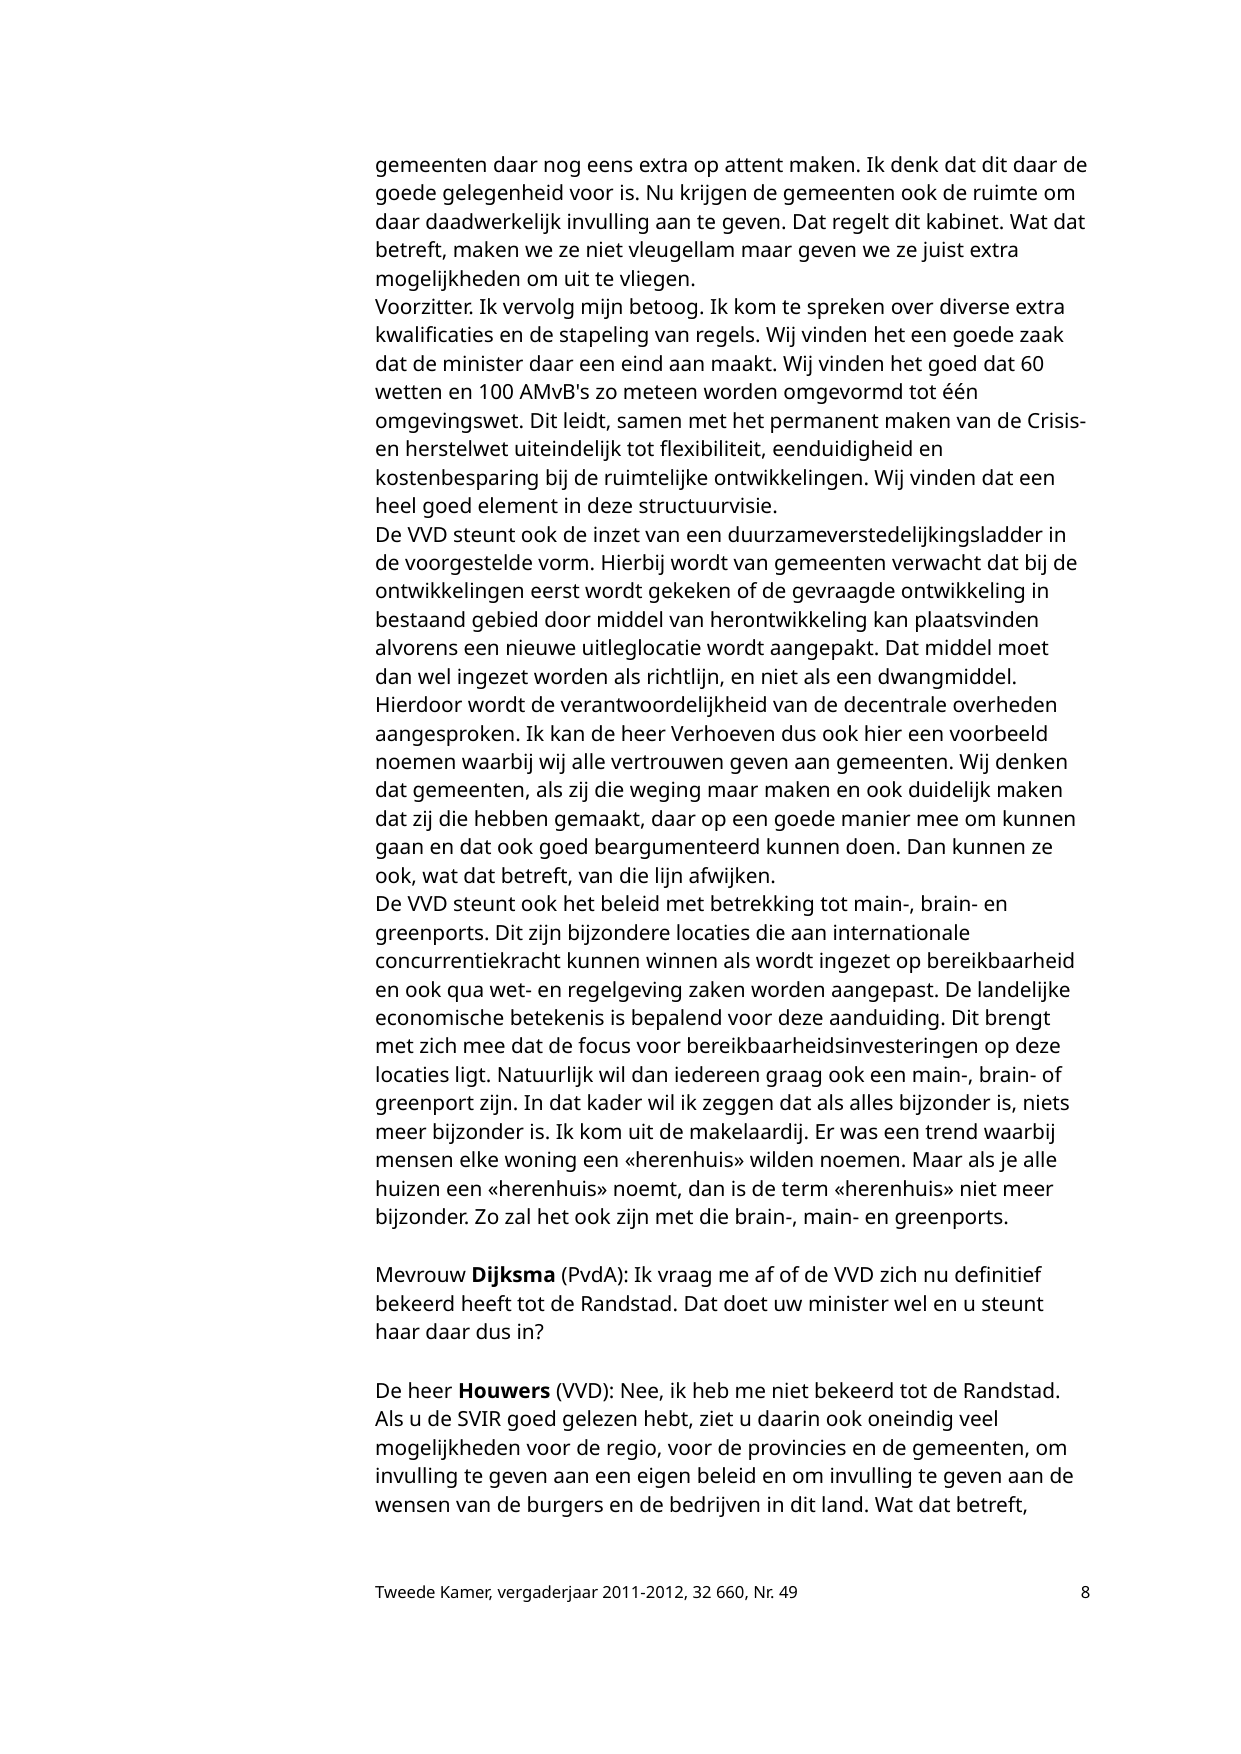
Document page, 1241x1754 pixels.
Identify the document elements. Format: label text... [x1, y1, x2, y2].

text Voorzitter. Ik vervolg mijn betoog. Ik kom te spreken over diverse extra kwalificaties en de stapeling van regels. Wij vinden het een goede zaak dat de minister daar een eind aan maakt. Wij vinden het goed dat 60 wetten en 100 AMvB's zo meteen worden omgevormd tot één omgevingswet. Dit leidt, samen met het permanent maken van de Crisis- en herstelwet uiteindelijk tot flexibiliteit, eenduidigheid en kostenbesparing bij de ruimtelijke ontwikkelingen. Wij vinden dat een heel goed element in deze structuurvisie. [375, 292, 1090, 520]
text De heer Houwers (VVD): Nee, ik heb me niet bekeerd tot de Randstad. Als u de SVIR goed gelezen hebt, ziet u daarin ook oneindig veel mogelijkheden voor de regio, voor de provincies en de gemeenten, om invulling te geven aan een eigen beleid en om invulling te geven aan de wensen van de burgers en de bedrijven in dit land. Wat dat betreft, [375, 1376, 1090, 1518]
text De VVD steunt ook de inzet van een duurzameverstedelijkingsladder in de voorgestelde vorm. Hierbij wordt van gemeenten verwacht dat bij de ontwikkelingen eerst wordt gekeken of de gevraagde ontwikkeling in bestaand gebied door middel van herontwikkeling kan plaatsvinden alvorens een nieuwe uitleglocatie wordt aangepakt. Dat middel moet dan wel ingezet worden als richtlijn, en niet als een dwangmiddel. Hierdoor wordt de verantwoordelijkheid van de decentrale overheden aangesproken. Ik kan de heer Verhoeven dus ook hier een voorbeeld noemen waarbij wij alle vertrouwen geven aan gemeenten. Wij denken dat gemeenten, als zij die weging maar maken en ook duidelijk maken dat zij die hebben gemaakt, daar op een goede manier mee om kunnen gaan en dat ook goed beargumenteerd kunnen doen. Dan kunnen ze ook, wat dat betreft, van die lijn afwijken. [375, 520, 1090, 889]
text Mevrouw Dijksma (PvdA): Ik vraag me af of de VVD zich nu definitief bekeerd heeft tot de Randstad. Dat doet uw minister wel en u steunt haar daar dus in? [375, 1261, 1090, 1346]
text De VVD steunt ook het beleid met betrekking tot main-, brain- en greenports. Dit zijn bijzondere locaties die aan internationale concurrentiekracht kunnen winnen als wordt ingezet op bereikbaarheid en ook qua wet- en regelgeving zaken worden aangepast. De landelijke economische betekenis is bepalend voor deze aanduiding. Dit brengt met zich mee dat de focus voor bereikbaarheidsinvesteringen op deze locaties ligt. Natuurlijk wil dan iedereen graag ook een main-, brain- of greenport zijn. In dat kader wil ik zeggen dat als alles bijzonder is, niets meer bijzonder is. Ik kom uit de makelaardij. Er was een trend waarbij mensen elke woning een «herenhuis» wilden noemen. Maar als je alle huizen een «herenhuis» noemt, dan is de term «herenhuis» niet meer bijzonder. Zo zal het ook zijn met die brain-, main- en greenports. [375, 889, 1090, 1231]
text gemeenten daar nog eens extra op attent maken. Ik denk dat dit daar de goede gelegenheid voor is. Nu krijgen de gemeenten ook de ruimte om daar daadwerkelijk invulling aan te geven. Dat regelt dit kabinet. Wat dat betreft, maken we ze niet vleugellam maar geven we ze juist extra mogelijkheden om uit te vliegen. [375, 150, 1090, 292]
